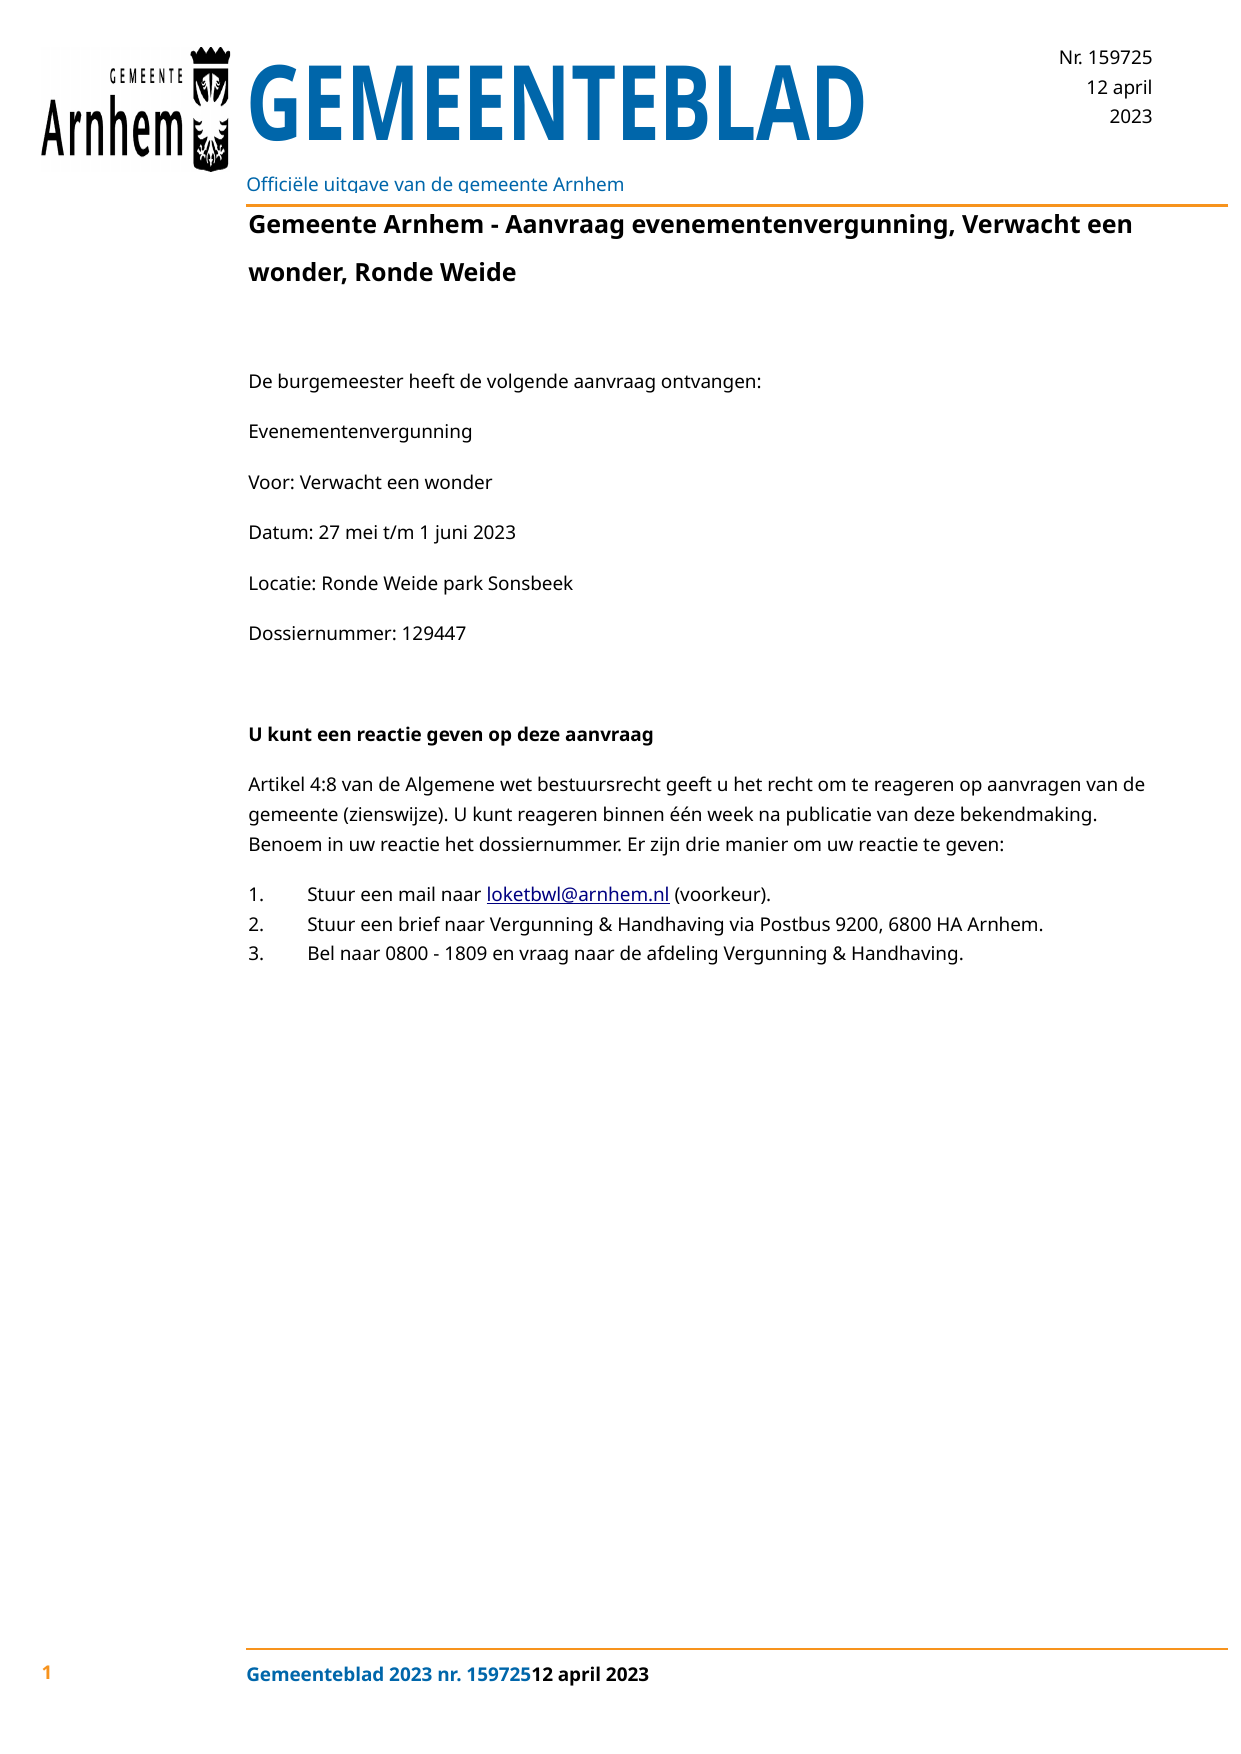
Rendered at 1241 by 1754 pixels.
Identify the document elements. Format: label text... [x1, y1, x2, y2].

list Stuur een mail naar loketbwl@arnhem.nl (voorkeur). [248, 881, 1152, 907]
text Locatie: Ronde Weide park Sonsbeek [248, 570, 1152, 596]
text Gemeente Arnhem - Aanvraag evenementenvergunning, Verwacht een wonder, Ronde Weide [248, 207, 1152, 288]
text Dossiernummer: 129447 [248, 620, 1152, 646]
list Stuur een brief naar Vergunning & Handhaving via Postbus 9200, 6800 HA Arnhem. [248, 911, 1152, 937]
list Bel naar 0800 - 1809 en vraag naar de afdeling Vergunning & Handhaving. [248, 940, 1152, 966]
text De burgemeester heeft de volgende aanvraag ontvangen: [248, 368, 1152, 394]
text Datum: 27 mei t/m 1 juni 2023 [248, 519, 1152, 545]
picture [41, 47, 231, 172]
text Evenementenvergunning [248, 419, 1152, 444]
text Voor: Verwacht een wonder [248, 469, 1152, 495]
text Artikel 4:8 van de Algemene wet bestuursrecht geeft u het recht om te reageren op aanvragen van de gemeente (zienswijze). U kunt reageren binnen één week na publicatie van deze bekendmaking. Benoem in uw reactie het dossiernummer. Er zijn drie manier om uw reactie te geven: [248, 772, 1152, 857]
text U kunt een reactie geven op deze aanvraag [248, 721, 1152, 747]
